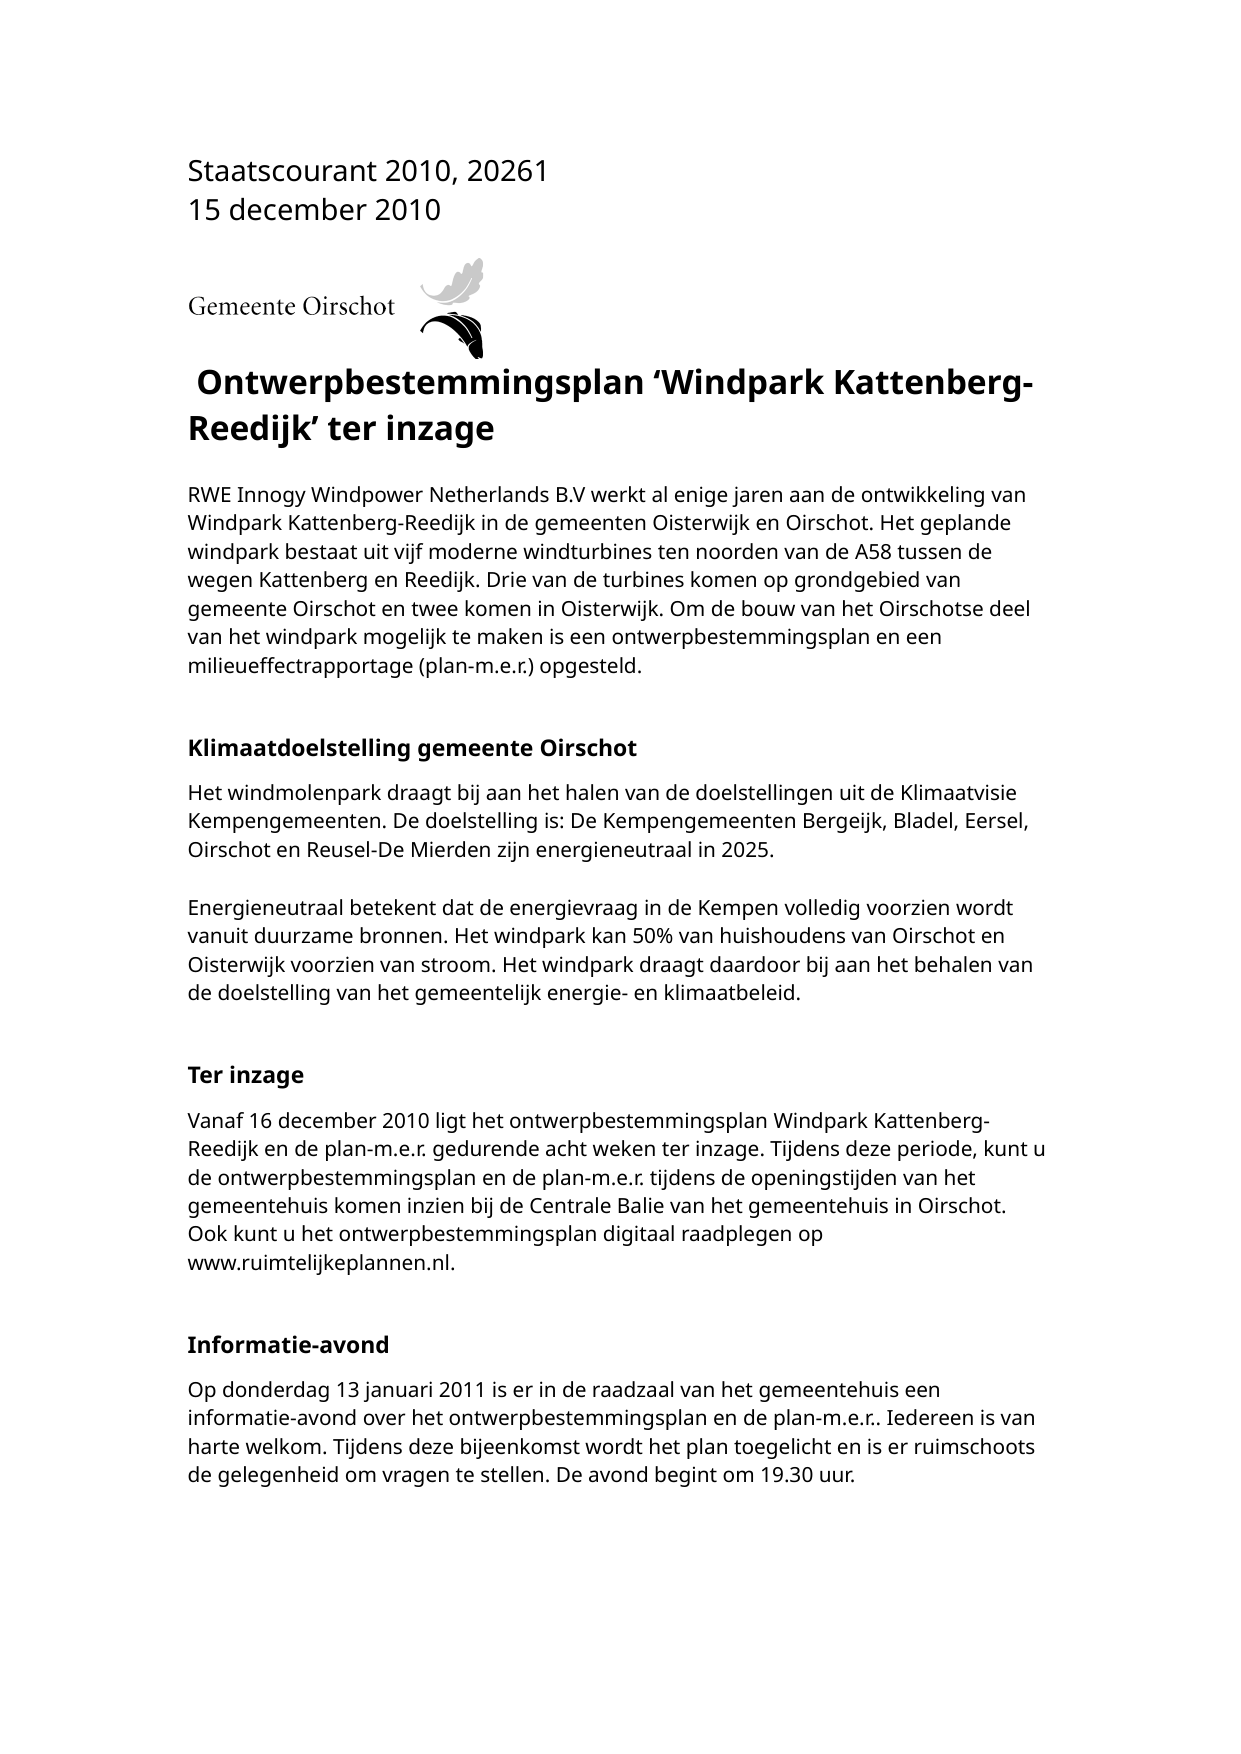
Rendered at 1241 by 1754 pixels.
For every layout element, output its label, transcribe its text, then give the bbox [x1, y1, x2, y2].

text Vanaf 16 december 2010 ligt het ontwerpbestemmingsplan Windpark Kattenberg-Reedijk en de plan-m.e.r. gedurende acht weken ter inzage. Tijdens deze periode, kunt u de ontwerpbestemmingsplan en de plan-m.e.r. tijdens de openingstijden van het gemeentehuis komen inzien bij de Centrale Balie van het gemeentehuis in Oirschot. Ook kunt u het ontwerpbestemmingsplan digitaal raadplegen op www.ruimtelijkeplannen.nl. [187, 1106, 1053, 1276]
subtitle Ontwerpbestemmingsplan ‘Windpark Kattenberg-Reedijk’ ter inzage [187, 271, 1053, 450]
subtitle Klimaatdoelstelling gemeente Oirschot [187, 732, 1053, 763]
text Staatscourant 2010, 20261 [187, 150, 1053, 190]
text RWE Innogy Windpower Netherlands B.V werkt al enige jaren aan de ontwikkeling van Windpark Kattenberg-Reedijk in de gemeenten Oisterwijk en Oirschot. Het geplande windpark bestaat uit vijf moderne windturbines ten noorden van de A58 tussen de wegen Kattenberg en Reedijk. Drie van de turbines komen op grondgebied van gemeente Oirschot en twee komen in Oisterwijk. Om de bouw van het Oirschotse deel van het windpark mogelijk te maken is een ontwerpbestemmingsplan en een milieueffectrapportage (plan-m.e.r.) opgesteld. [187, 480, 1053, 679]
text 15 december 2010 [187, 190, 1053, 229]
subtitle Informatie-avond [187, 1329, 1053, 1360]
text Het windmolenpark draagt bij aan het halen van de doelstellingen uit de Klimaatvisie Kempengemeenten. De doelstelling is: De Kempengemeenten Bergeijk, Bladel, Eersel, Oirschot en Reusel-De Mierden zijn energieneutraal in 2025. [187, 778, 1053, 863]
picture [187, 258, 484, 359]
text Energieneutraal betekent dat de energievraag in de Kempen volledig voorzien wordt vanuit duurzame bronnen. Het windpark kan 50% van huishoudens van Oirschot en Oisterwijk voorzien van stroom. Het windpark draagt daardoor bij aan het behalen van de doelstelling van het gemeentelijk energie- en klimaatbeleid. [187, 893, 1053, 1007]
text Op donderdag 13 januari 2011 is er in de raadzaal van het gemeentehuis een informatie-avond over het ontwerpbestemmingsplan en de plan-m.e.r.. Iedereen is van harte welkom. Tijdens deze bijeenkomst wordt het plan toegelicht en is er ruimschoots de gelegenheid om vragen te stellen. De avond begint om 19.30 uur. [187, 1375, 1053, 1489]
subtitle Ter inzage [187, 1059, 1053, 1091]
